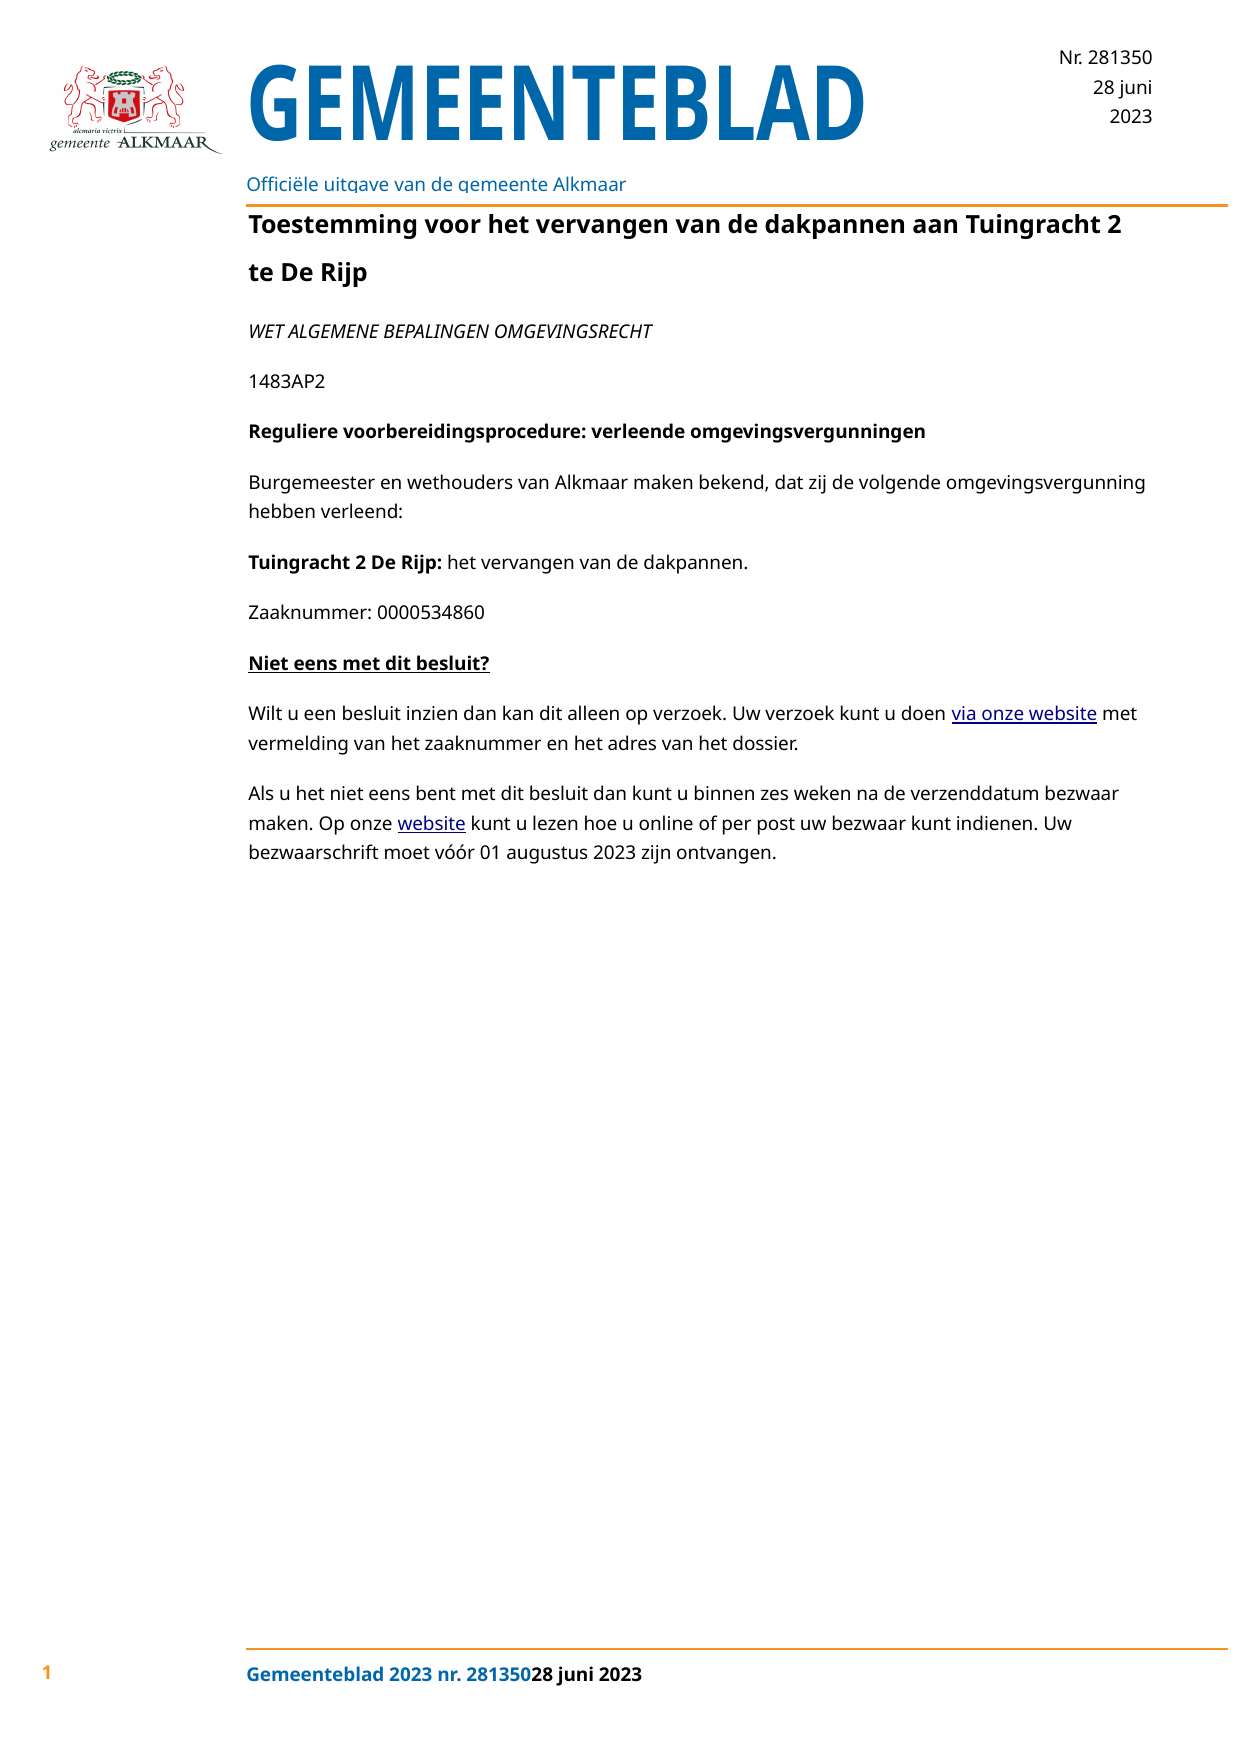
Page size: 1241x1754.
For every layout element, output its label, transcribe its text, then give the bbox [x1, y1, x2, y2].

text Toestemming voor het vervangen van de dakpannen aan Tuingracht 2 te De Rijp [248, 207, 1152, 288]
text WET ALGEMENE BEPALINGEN OMGEVINGSRECHT [248, 318, 1152, 344]
picture [41, 47, 231, 172]
text 1483AP2 [248, 368, 1152, 394]
text Zaaknummer: 0000534860 [248, 599, 1152, 625]
text Reguliere voorbereidingsprocedure: verleende omgevingsvergunningen [248, 419, 1152, 444]
text Tuingracht 2 De Rijp: het vervangen van de dakpannen. [248, 549, 1152, 575]
text Wilt u een besluit inzien dan kan dit alleen op verzoek. Uw verzoek kunt u doen via onze website met vermelding van het zaaknummer en het adres van het dossier. [248, 700, 1152, 756]
text Als u het niet eens bent met dit besluit dan kunt u binnen zes weken na de verzenddatum bezwaar maken. Op onze website kunt u lezen hoe u online of per post uw bezwaar kunt indienen. Uw bezwaarschrift moet vóór 01 augustus 2023 zijn ontvangen. [248, 780, 1152, 865]
text Burgemeester en wethouders van Alkmaar maken bekend, dat zij de volgende omgevingsvergunning hebben verleend: [248, 469, 1152, 524]
text Niet eens met dit besluit? [248, 650, 1152, 676]
